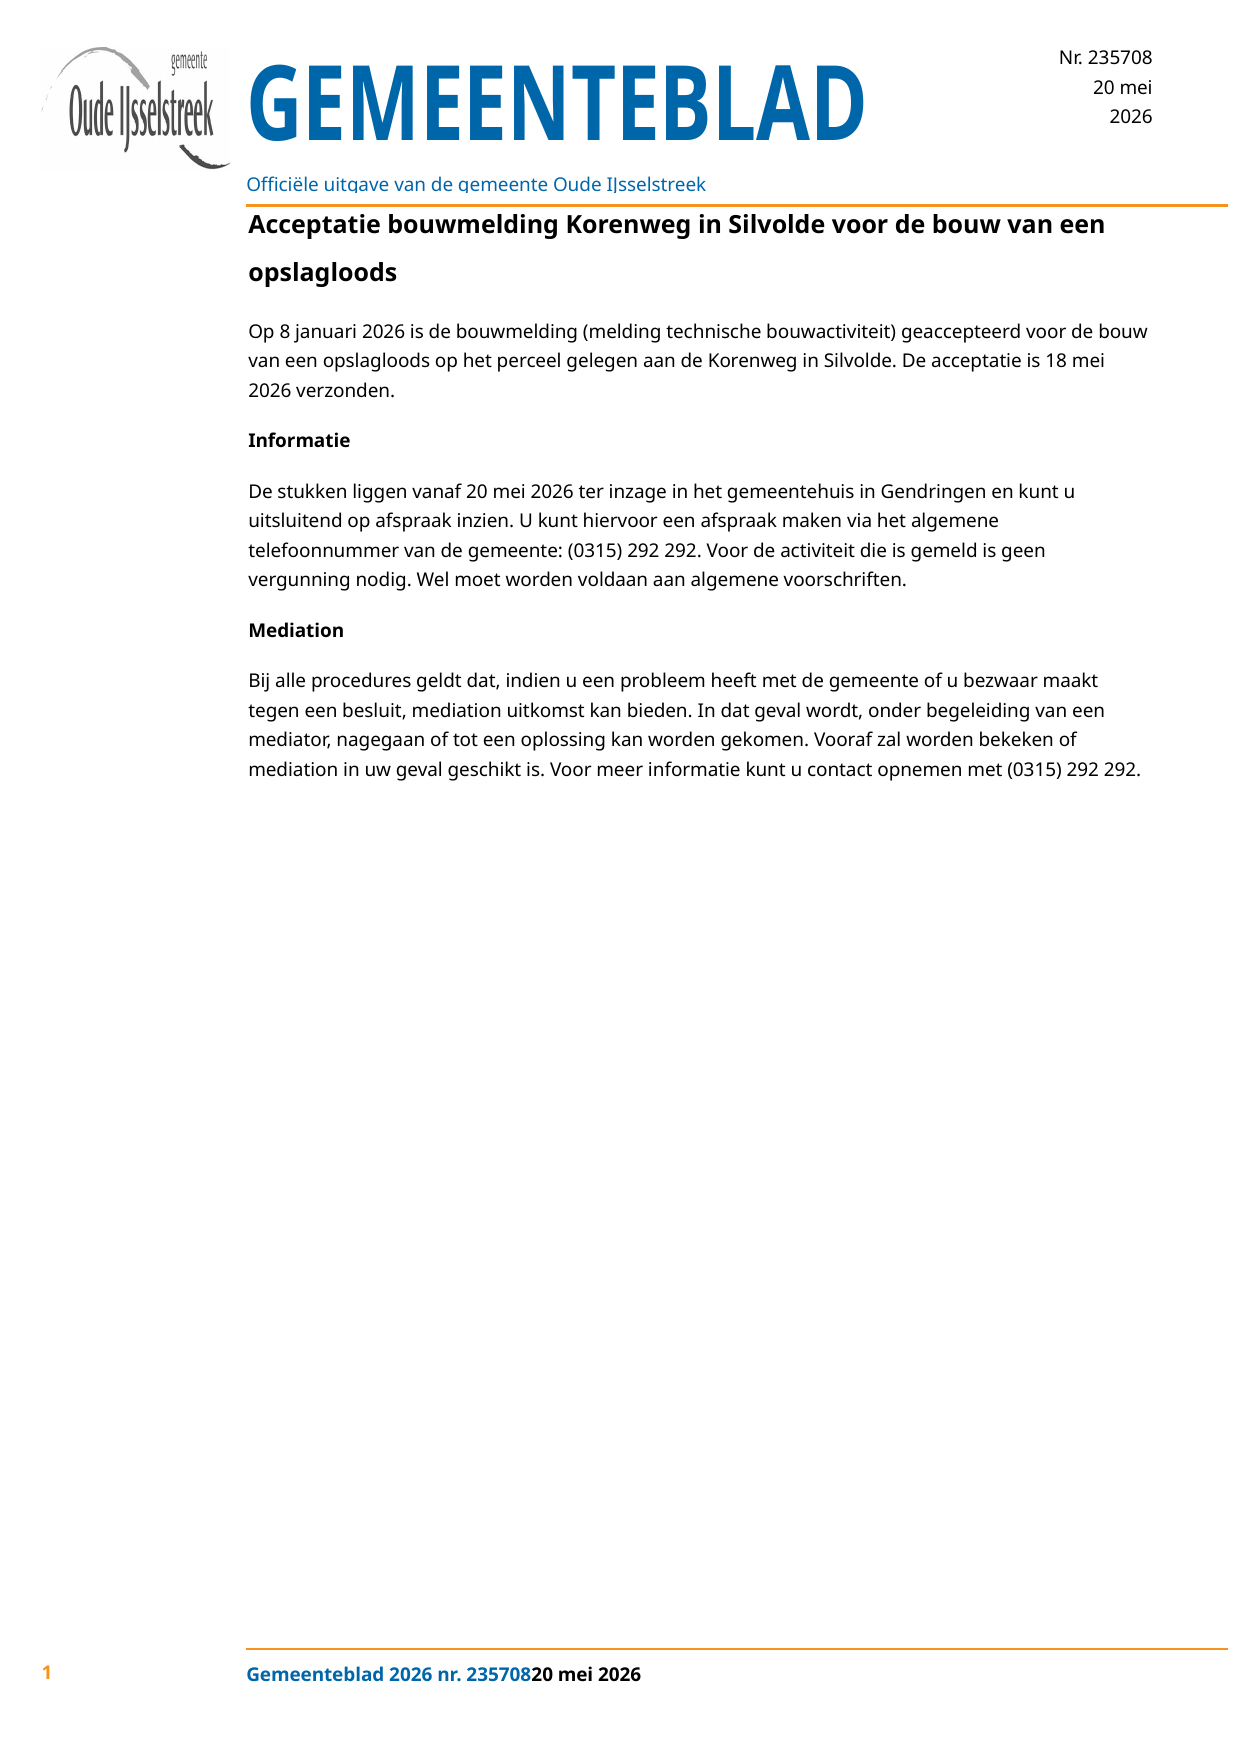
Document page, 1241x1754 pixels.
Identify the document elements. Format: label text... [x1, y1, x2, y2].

picture [41, 47, 231, 172]
text Informatie [248, 427, 1152, 453]
text De stukken liggen vanaf 20 mei 2026 ter inzage in het gemeentehuis in Gendringen en kunt u uitsluitend op afspraak inzien. U kunt hiervoor een afspraak maken via het algemene telefoonnummer van de gemeente: (0315) 292 292. Voor de activiteit die is gemeld is geen vergunning nodig. Wel moet worden voldaan aan algemene voorschriften. [248, 478, 1152, 592]
text Acceptatie bouwmelding Korenweg in Silvolde voor de bouw van een opslagloods [248, 207, 1152, 288]
text Bij alle procedures geldt dat, indien u een probleem heeft met de gemeente of u bezwaar maakt tegen een besluit, mediation uitkomst kan bieden. In dat geval wordt, onder begeleiding van een mediator, nagegaan of tot een oplossing kan worden gekomen. Vooraf zal worden bekeken of mediation in uw geval geschikt is. Voor meer informatie kunt u contact opnemen met (0315) 292 292. [248, 667, 1152, 782]
text Mediation [248, 617, 1152, 643]
text Op 8 januari 2026 is de bouwmelding (melding technische bouwactiviteit) geaccepteerd voor de bouw van een opslagloods op het perceel gelegen aan de Korenweg in Silvolde. De acceptatie is 18 mei 2026 verzonden. [248, 318, 1152, 403]
